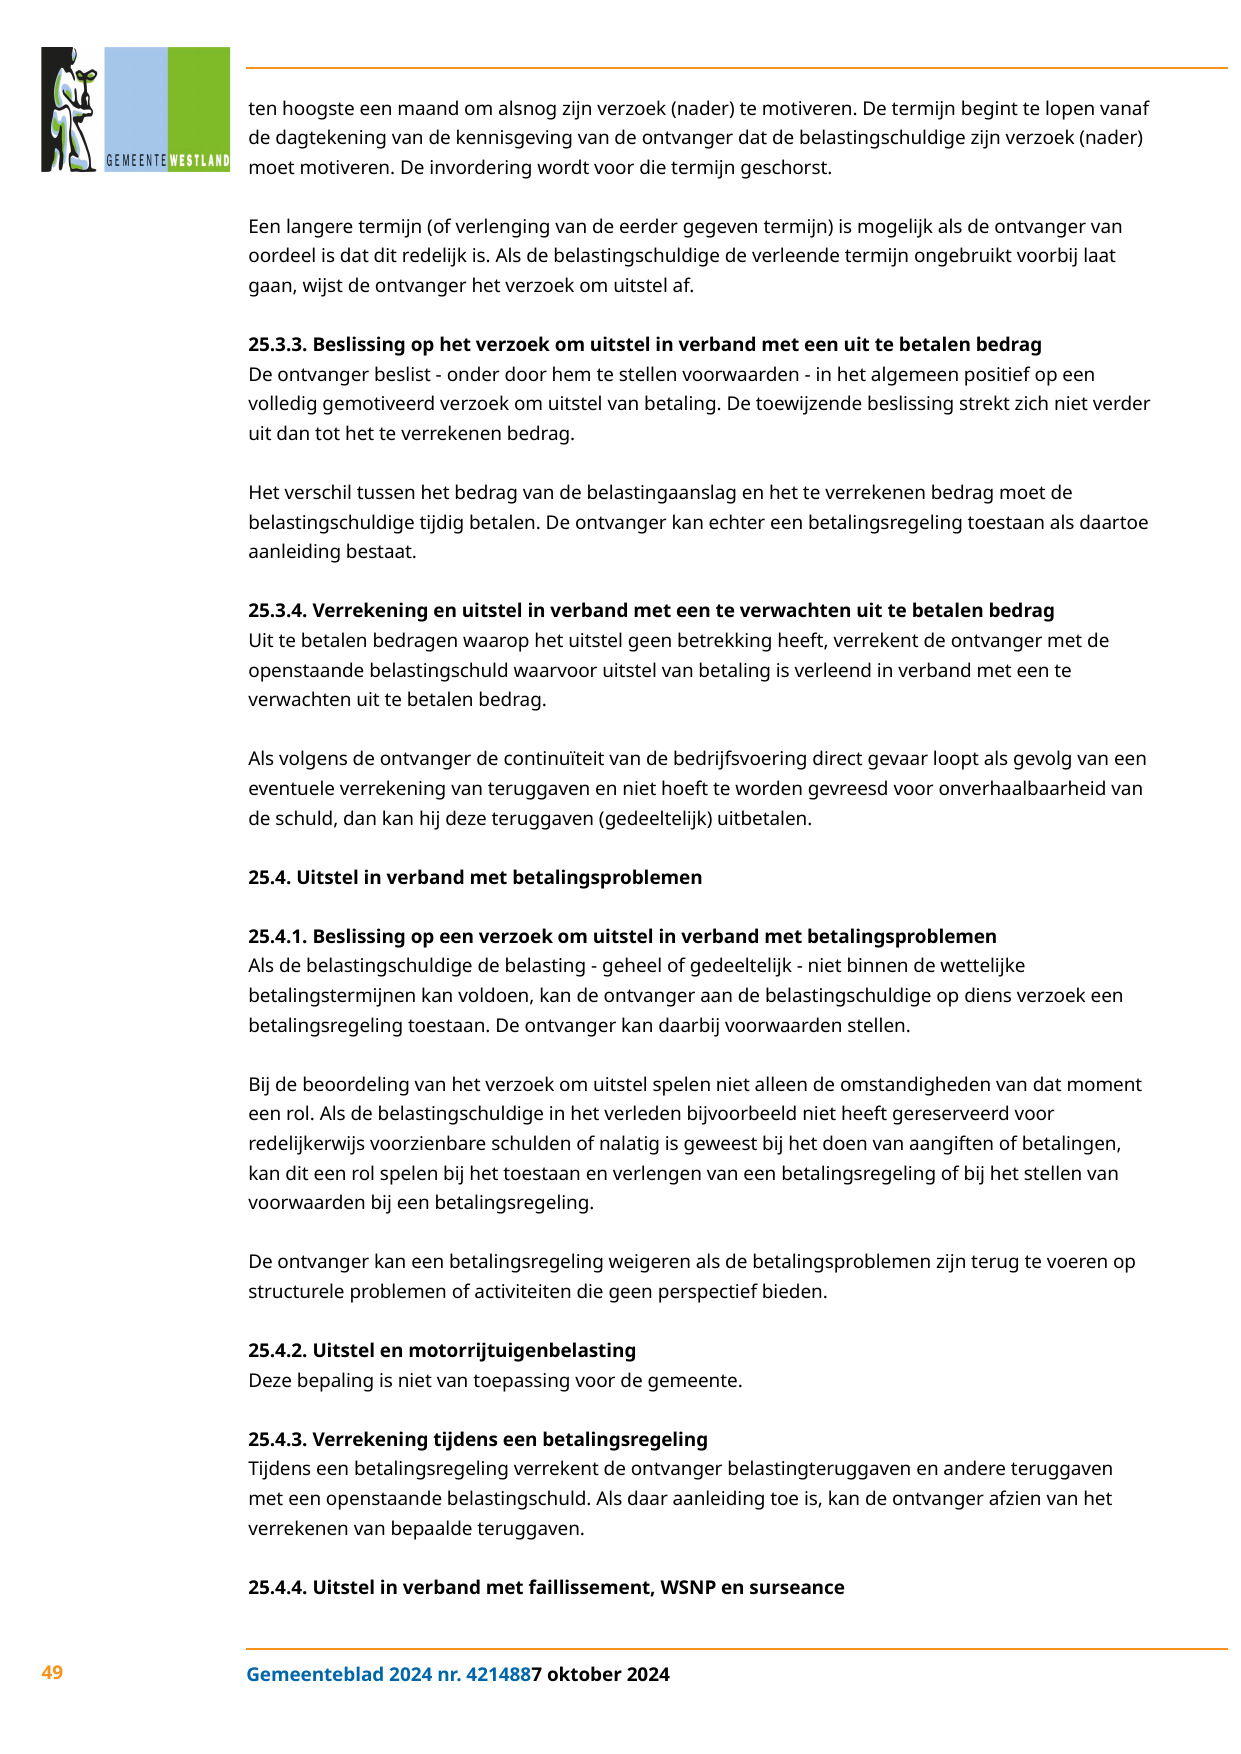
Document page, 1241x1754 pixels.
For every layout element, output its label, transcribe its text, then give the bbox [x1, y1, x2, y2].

text Uit te betalen bedragen waarop het uitstel geen betrekking heeft, verrekent de ontvanger met de openstaande belastingschuld waarvoor uitstel van betaling is verleend in verband met een te verwachten uit te betalen bedrag. [248, 627, 1152, 712]
text 25.3.3. Beslissing op het verzoek om uitstel in verband met een uit te betalen bedrag [248, 331, 1152, 357]
text Tijdens een betalingsregeling verrekent de ontvanger belastingteruggaven en andere teruggaven met een openstaande belastingschuld. Als daar aanleiding toe is, kan de ontvanger afzien van het verrekenen van bepaalde teruggaven. [248, 1456, 1152, 1541]
text 25.4.4. Uitstel in verband met faillissement, WSNP en surseance [248, 1574, 1152, 1600]
picture [41, 47, 231, 172]
text De ontvanger kan een betalingsregeling weigeren als de betalingsproblemen zijn terug te voeren op structurele problemen of activiteiten die geen perspectief bieden. [248, 1248, 1152, 1304]
text Deze bepaling is niet van toepassing voor de gemeente. [248, 1367, 1152, 1393]
text Bij de beoordeling van het verzoek om uitstel spelen niet alleen de omstandigheden van dat moment een rol. Als de belastingschuldige in het verleden bijvoorbeeld niet heeft gereserveerd voor redelijkerwijs voorzienbare schulden of nalatig is geweest bij het doen van aangiften of betalingen, kan dit een rol spelen bij het toestaan en verlengen van een betalingsregeling of bij het stellen van voorwaarden bij een betalingsregeling. [248, 1071, 1152, 1215]
text Een langere termijn (of verlenging van de eerder gegeven termijn) is mogelijk als de ontvanger van oordeel is dat dit redelijk is. Als de belastingschuldige de verleende termijn ongebruikt voorbij laat gaan, wijst de ontvanger het verzoek om uitstel af. [248, 213, 1152, 298]
text Als de belastingschuldige de belasting - geheel of gedeeltelijk - niet binnen de wettelijke betalingstermijnen kan voldoen, kan de ontvanger aan de belastingschuldige op diens verzoek een betalingsregeling toestaan. De ontvanger kan daarbij voorwaarden stellen. [248, 953, 1152, 1038]
text 25.3.4. Verrekening en uitstel in verband met een te verwachten uit te betalen bedrag [248, 598, 1152, 623]
text De ontvanger beslist - onder door hem te stellen voorwaarden - in het algemeen positief op een volledig gemotiveerd verzoek om uitstel van betaling. De toewijzende beslissing strekt zich niet verder uit dan tot het te verrekenen bedrag. [248, 361, 1152, 446]
text 25.4.3. Verrekening tijdens een betalingsregeling [248, 1426, 1152, 1452]
text 25.4.1. Beslissing op een verzoek om uitstel in verband met betalingsproblemen [248, 923, 1152, 949]
text 25.4. Uitstel in verband met betalingsproblemen [248, 864, 1152, 890]
text ten hoogste een maand om alsnog zijn verzoek (nader) te motiveren. De termijn begint te lopen vanaf de dagtekening van de kennisgeving van de ontvanger dat de belastingschuldige zijn verzoek (nader) moet motiveren. De invordering wordt voor die termijn geschorst. [248, 95, 1152, 180]
text Het verschil tussen het bedrag van de belastingaanslag en het te verrekenen bedrag moet de belastingschuldige tijdig betalen. De ontvanger kan echter een betalingsregeling toestaan als daartoe aanleiding bestaat. [248, 479, 1152, 564]
text Als volgens de ontvanger de continuïteit van de bedrijfsvoering direct gevaar loopt als gevolg van een eventuele verrekening van teruggaven en niet hoeft te worden gevreesd voor onverhaalbaarheid van de schuld, dan kan hij deze teruggaven (gedeeltelijk) uitbetalen. [248, 746, 1152, 831]
text 25.4.2. Uitstel en motorrijtuigenbelasting [248, 1337, 1152, 1363]
